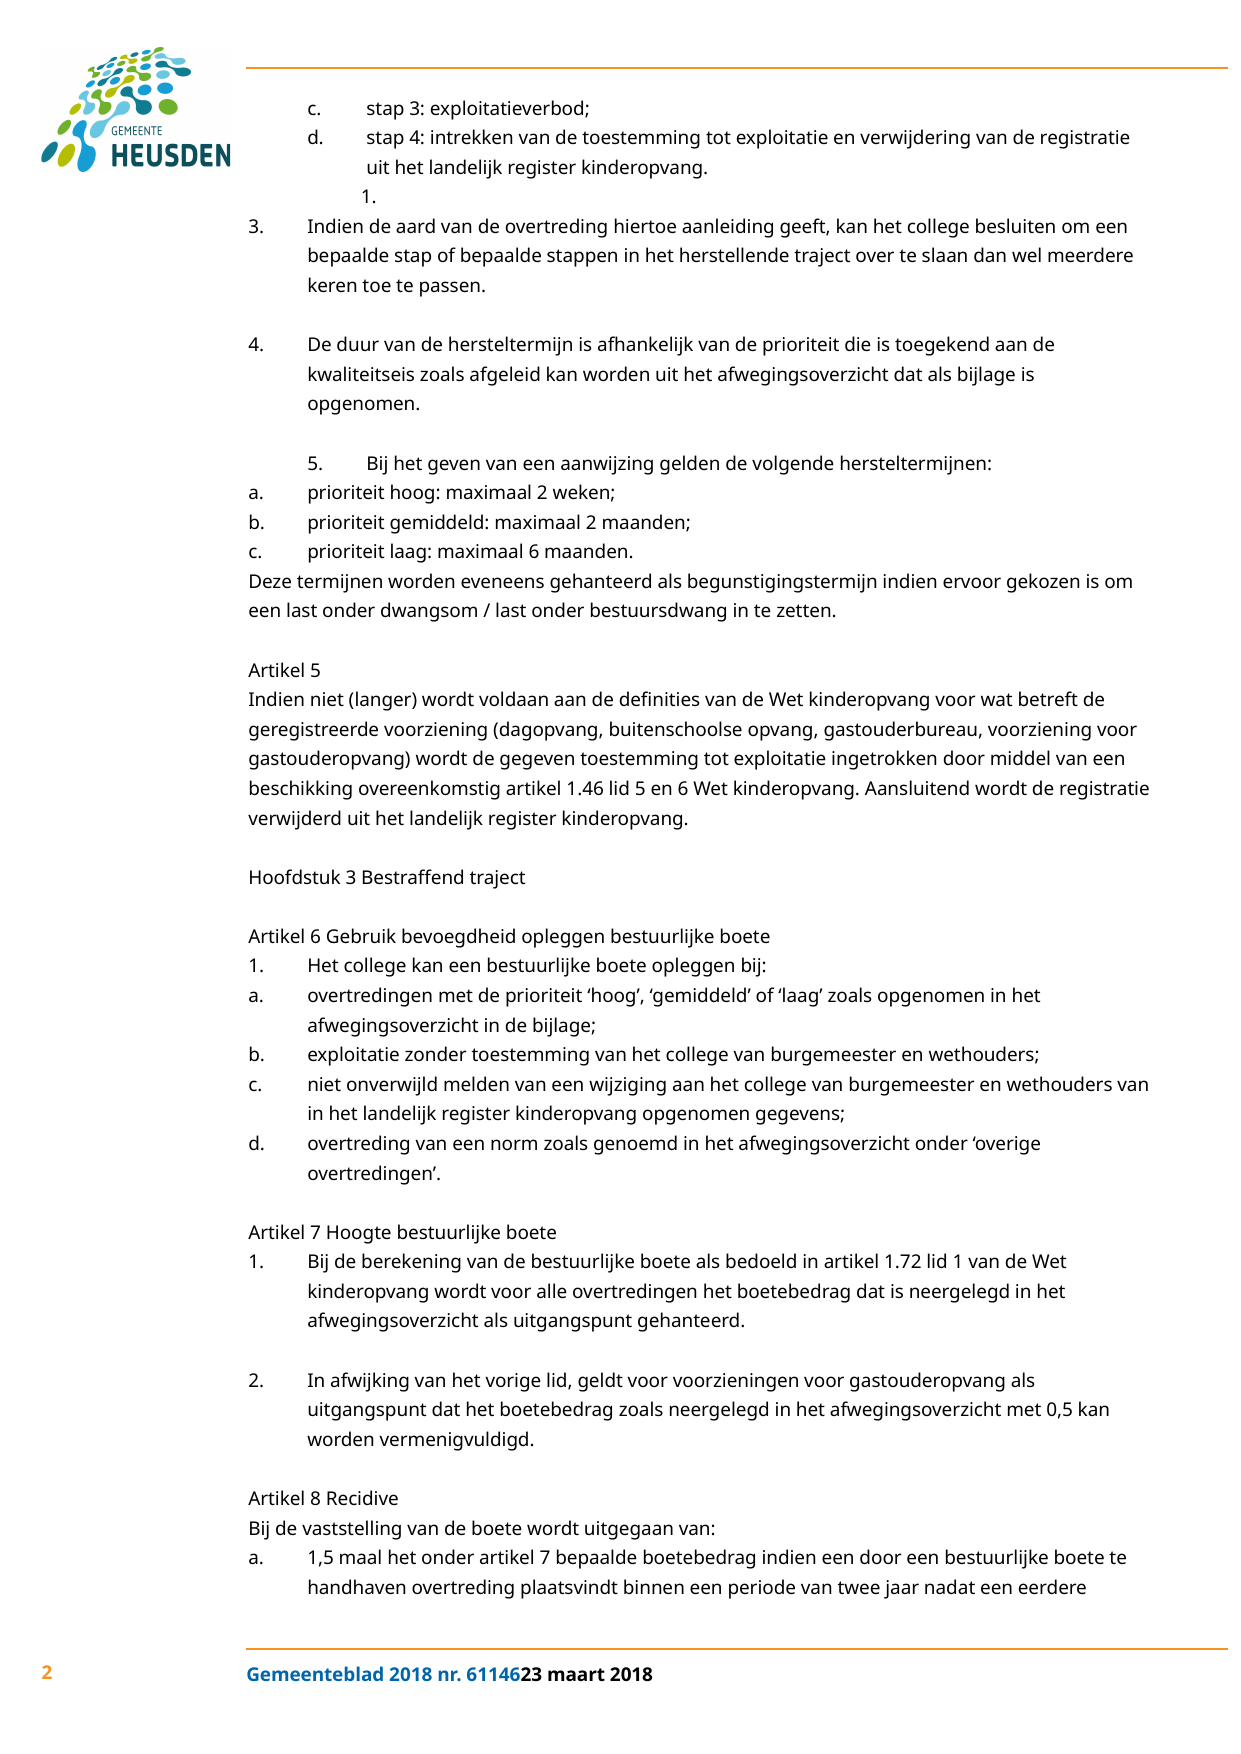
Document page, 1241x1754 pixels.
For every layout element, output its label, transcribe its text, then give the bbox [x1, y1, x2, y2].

list prioriteit hoog: maximaal 2 weken; [248, 479, 1152, 505]
list prioriteit gemiddeld: maximaal 2 maanden; [248, 509, 1152, 535]
list Bij de berekening van de bestuurlijke boete als bedoeld in artikel 1.72 lid 1 van de Wet kinderopvang wordt voor alle overtredingen het boetebedrag dat is neergelegd in het afwegingsoverzicht als uitgangspunt gehanteerd. [248, 1248, 1152, 1333]
list exploitatie zonder toestemming van het college van burgemeester en wethouders; [248, 1041, 1152, 1067]
list 1,5 maal het onder artikel 7 bepaalde boetebedrag indien een door een bestuurlijke boete te handhaven overtreding plaatsvindt binnen een periode van twee jaar nadat een eerdere [248, 1544, 1152, 1600]
text Indien niet (langer) wordt voldaan aan de definities van de Wet kinderopvang voor wat betreft de geregistreerde voorziening (dagopvang, buitenschoolse opvang, gastouderbureau, voorziening voor gastouderopvang) wordt de gegeven toestemming tot exploitatie ingetrokken door middel van een beschikking overeenkomstig artikel 1.46 lid 5 en 6 Wet kinderopvang. Aansluitend wordt de registratie verwijderd uit het landelijk register kinderopvang. [248, 686, 1152, 831]
text Hoofdstuk 3 Bestraffend traject [248, 864, 1152, 890]
list prioriteit laag: maximaal 6 maanden. [248, 538, 1152, 564]
text Bij de vaststelling van de boete wordt uitgegaan van: [248, 1515, 1152, 1541]
text Artikel 5 [248, 657, 1152, 683]
list stap 4: intrekken van de toestemming tot exploitatie en verwijdering van de registratie uit het landelijk register kinderopvang. [307, 124, 1152, 180]
picture [41, 47, 231, 172]
text Artikel 7 Hoogte bestuurlijke boete [248, 1219, 1152, 1245]
list Indien de aard van de overtreding hiertoe aanleiding geeft, kan het college besluiten om een bepaalde stap of bepaalde stappen in het herstellende traject over te slaan dan wel meerdere keren toe te passen. [248, 213, 1152, 298]
list Bij het geven van een aanwijzing gelden de volgende hersteltermijnen: [307, 450, 1152, 476]
text Artikel 8 Recidive [248, 1485, 1152, 1511]
list overtredingen met de prioriteit ‘hoog’, ‘gemiddeld’ of ‘laag’ zoals opgenomen in het afwegingsoverzicht in de bijlage; [248, 982, 1152, 1038]
list In afwijking van het vorige lid, geldt voor voorzieningen voor gastouderopvang als uitgangspunt dat het boetebedrag zoals neergelegd in het afwegingsoverzicht met 0,5 kan worden vermenigvuldigd. [248, 1367, 1152, 1452]
list overtreding van een norm zoals genoemd in het afwegingsoverzicht onder ‘overige overtredingen’. [248, 1130, 1152, 1186]
list stap 3: exploitatieverbod; [307, 95, 1152, 121]
list De duur van de hersteltermijn is afhankelijk van de prioriteit die is toegekend aan de kwaliteitseis zoals afgeleid kan worden uit het afwegingsoverzicht dat als bijlage is opgenomen. [248, 331, 1152, 416]
text Deze termijnen worden eveneens gehanteerd als begunstigingstermijn indien ervoor gekozen is om een last onder dwangsom / last onder bestuursdwang in te zetten. [248, 568, 1152, 623]
text Artikel 6 Gebruik bevoegdheid opleggen bestuurlijke boete [248, 923, 1152, 949]
list niet onverwijld melden van een wijziging aan het college van burgemeester en wethouders van in het landelijk register kinderopvang opgenomen gegevens; [248, 1071, 1152, 1126]
list Het college kan een bestuurlijke boete opleggen bij: [248, 953, 1152, 978]
